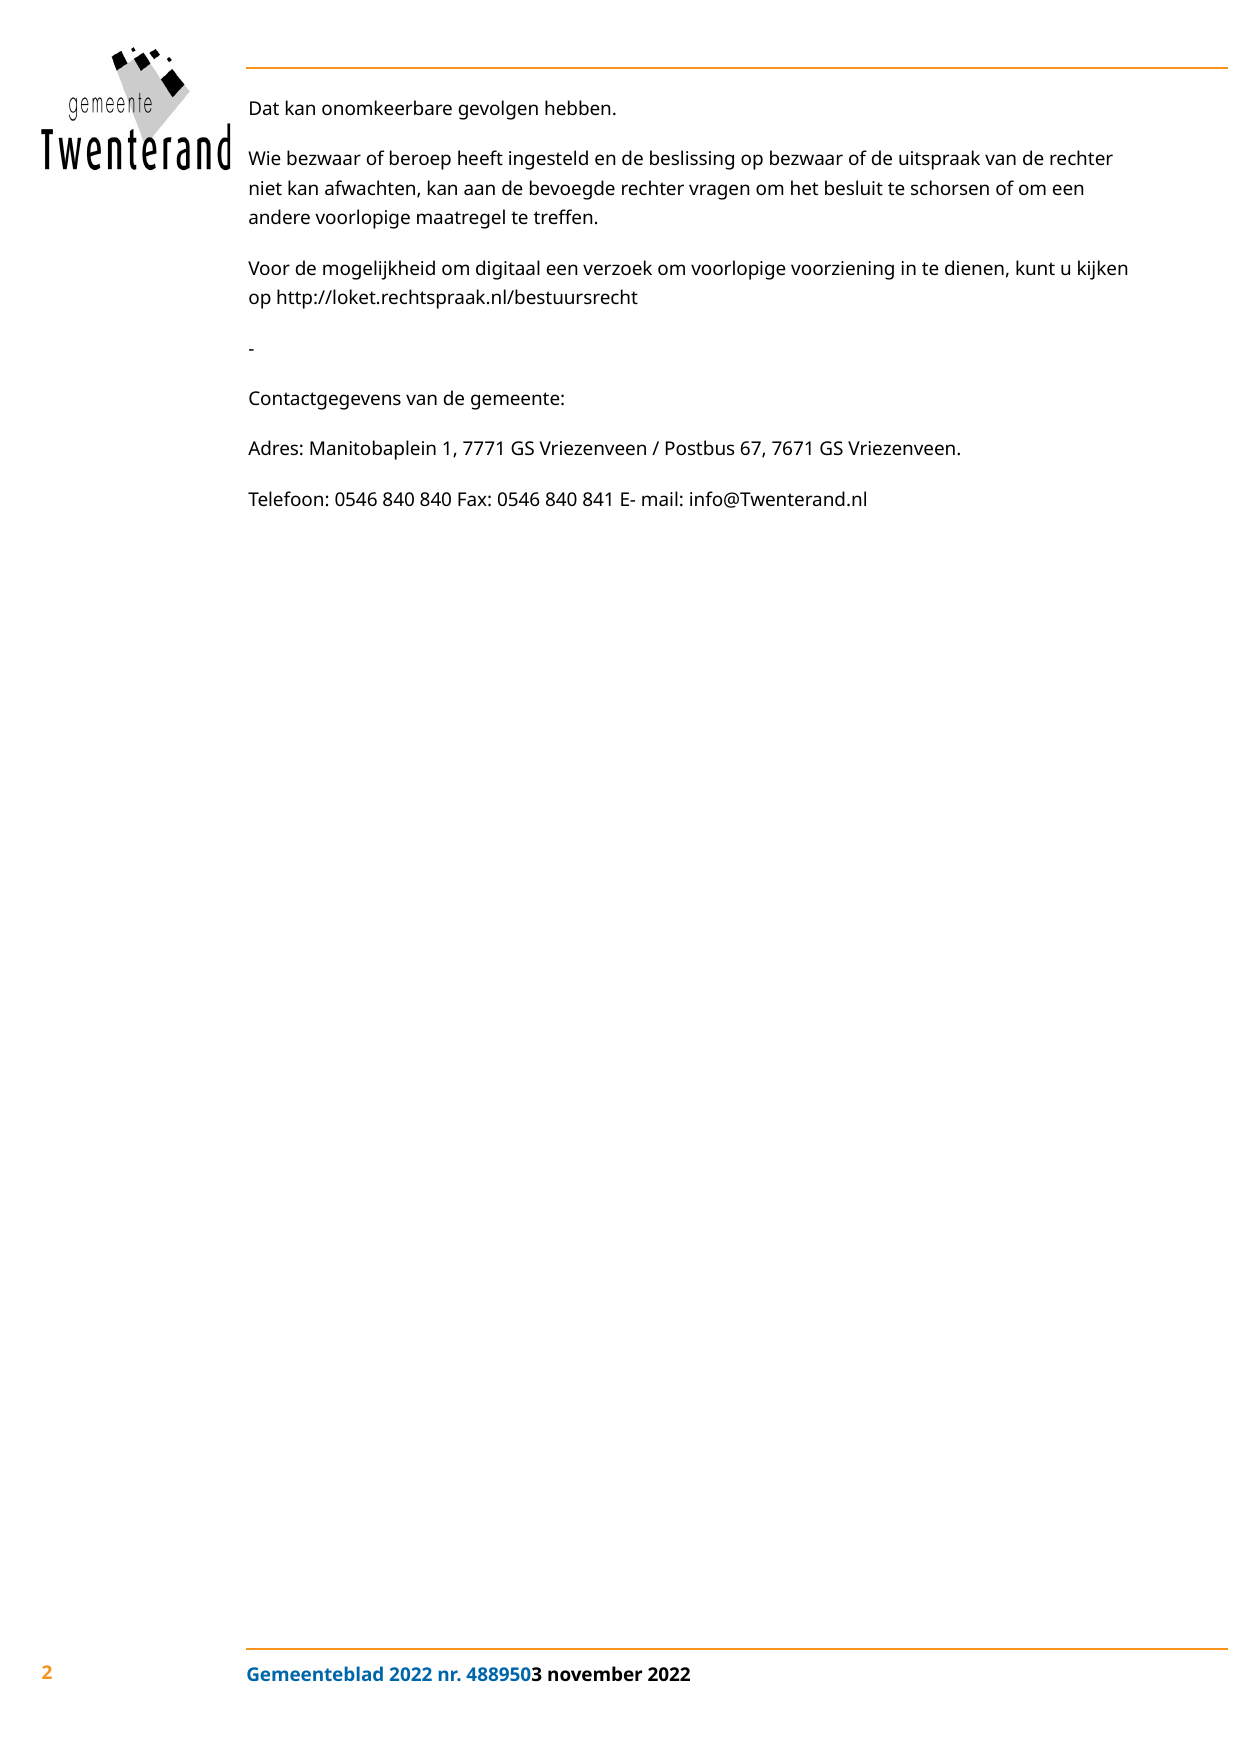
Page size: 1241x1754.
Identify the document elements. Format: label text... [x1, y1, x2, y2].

picture [41, 47, 231, 172]
text Dat kan onomkeerbare gevolgen hebben. [248, 95, 1152, 121]
text Voor de mogelijkheid om digitaal een verzoek om voorlopige voorziening in te dienen, kunt u kijken op http://loket.rechtspraak.nl/bestuursrecht [248, 255, 1152, 310]
text Telefoon: 0546 840 840 Fax: 0546 840 841 E- mail: info@Twenterand.nl [248, 486, 1152, 512]
text Adres: Manitobaplein 1, 7771 GS Vriezenveen / Postbus 67, 7671 GS Vriezenveen. [248, 436, 1152, 461]
text Wie bezwaar of beroep heeft ingesteld en de beslissing op bezwaar of de uitspraak van de rechter niet kan afwachten, kan aan de bevoegde rechter vragen om het besluit te schorsen of om een andere voorlopige maatregel te treffen. [248, 145, 1152, 230]
text - [248, 335, 1152, 361]
text Contactgegevens van de gemeente: [248, 385, 1152, 411]
